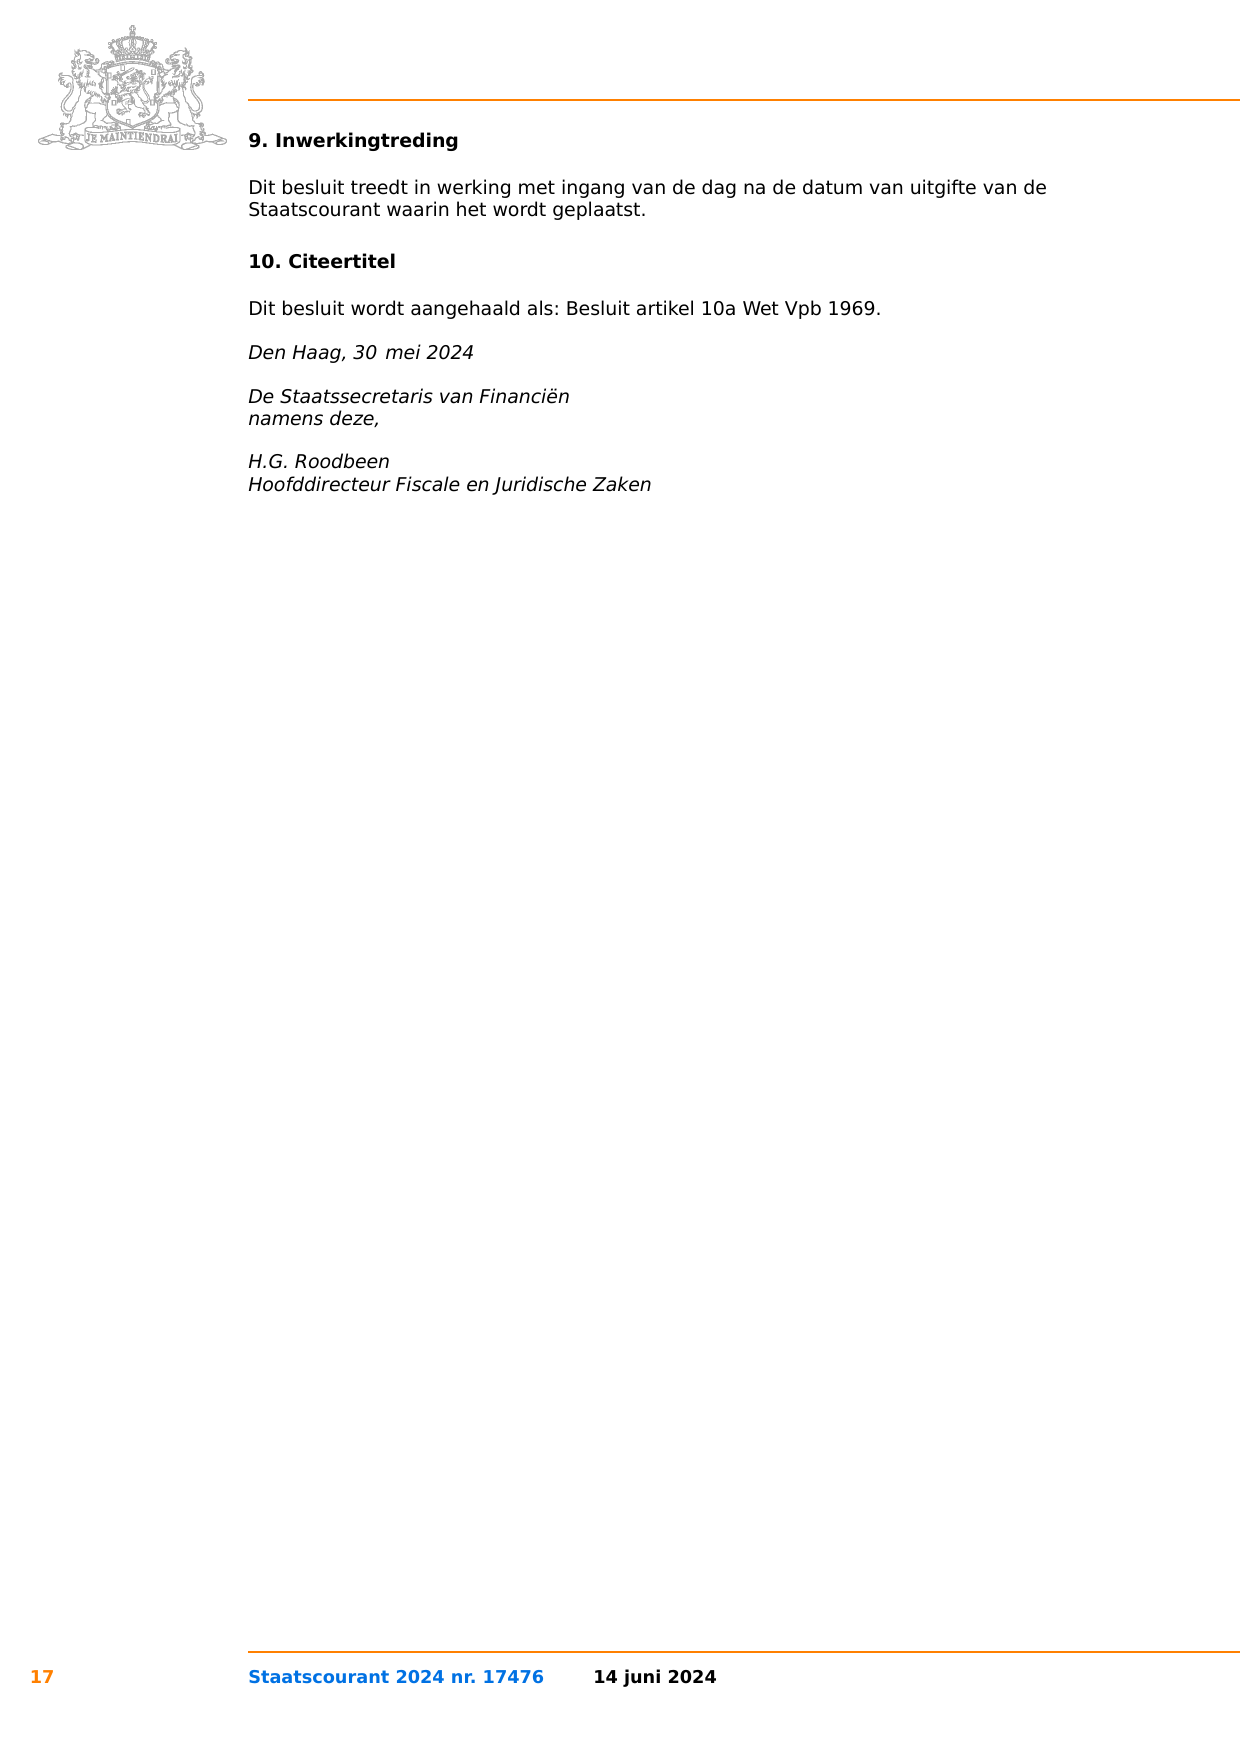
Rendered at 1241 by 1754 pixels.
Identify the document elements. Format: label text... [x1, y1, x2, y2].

text Dit besluit wordt aangehaald als: Besluit artikel 10a Wet Vpb 1969. [248, 298, 1163, 320]
text De Staatssecretaris van Financiën namens deze, H.G. Roodbeen Hoofddirecteur Fiscale en Juridische Zaken [248, 386, 1163, 495]
subtitle 10. Citeertitel [248, 251, 1163, 273]
text Den Haag, 30 mei 2024 [248, 342, 1163, 364]
subtitle 9. Inwerkingtreding [248, 130, 1163, 152]
text Dit besluit treedt in werking met ingang van de dag na de datum van uitgifte van de Staatscourant waarin het wordt geplaatst. [248, 177, 1163, 221]
picture [38, 25, 227, 150]
